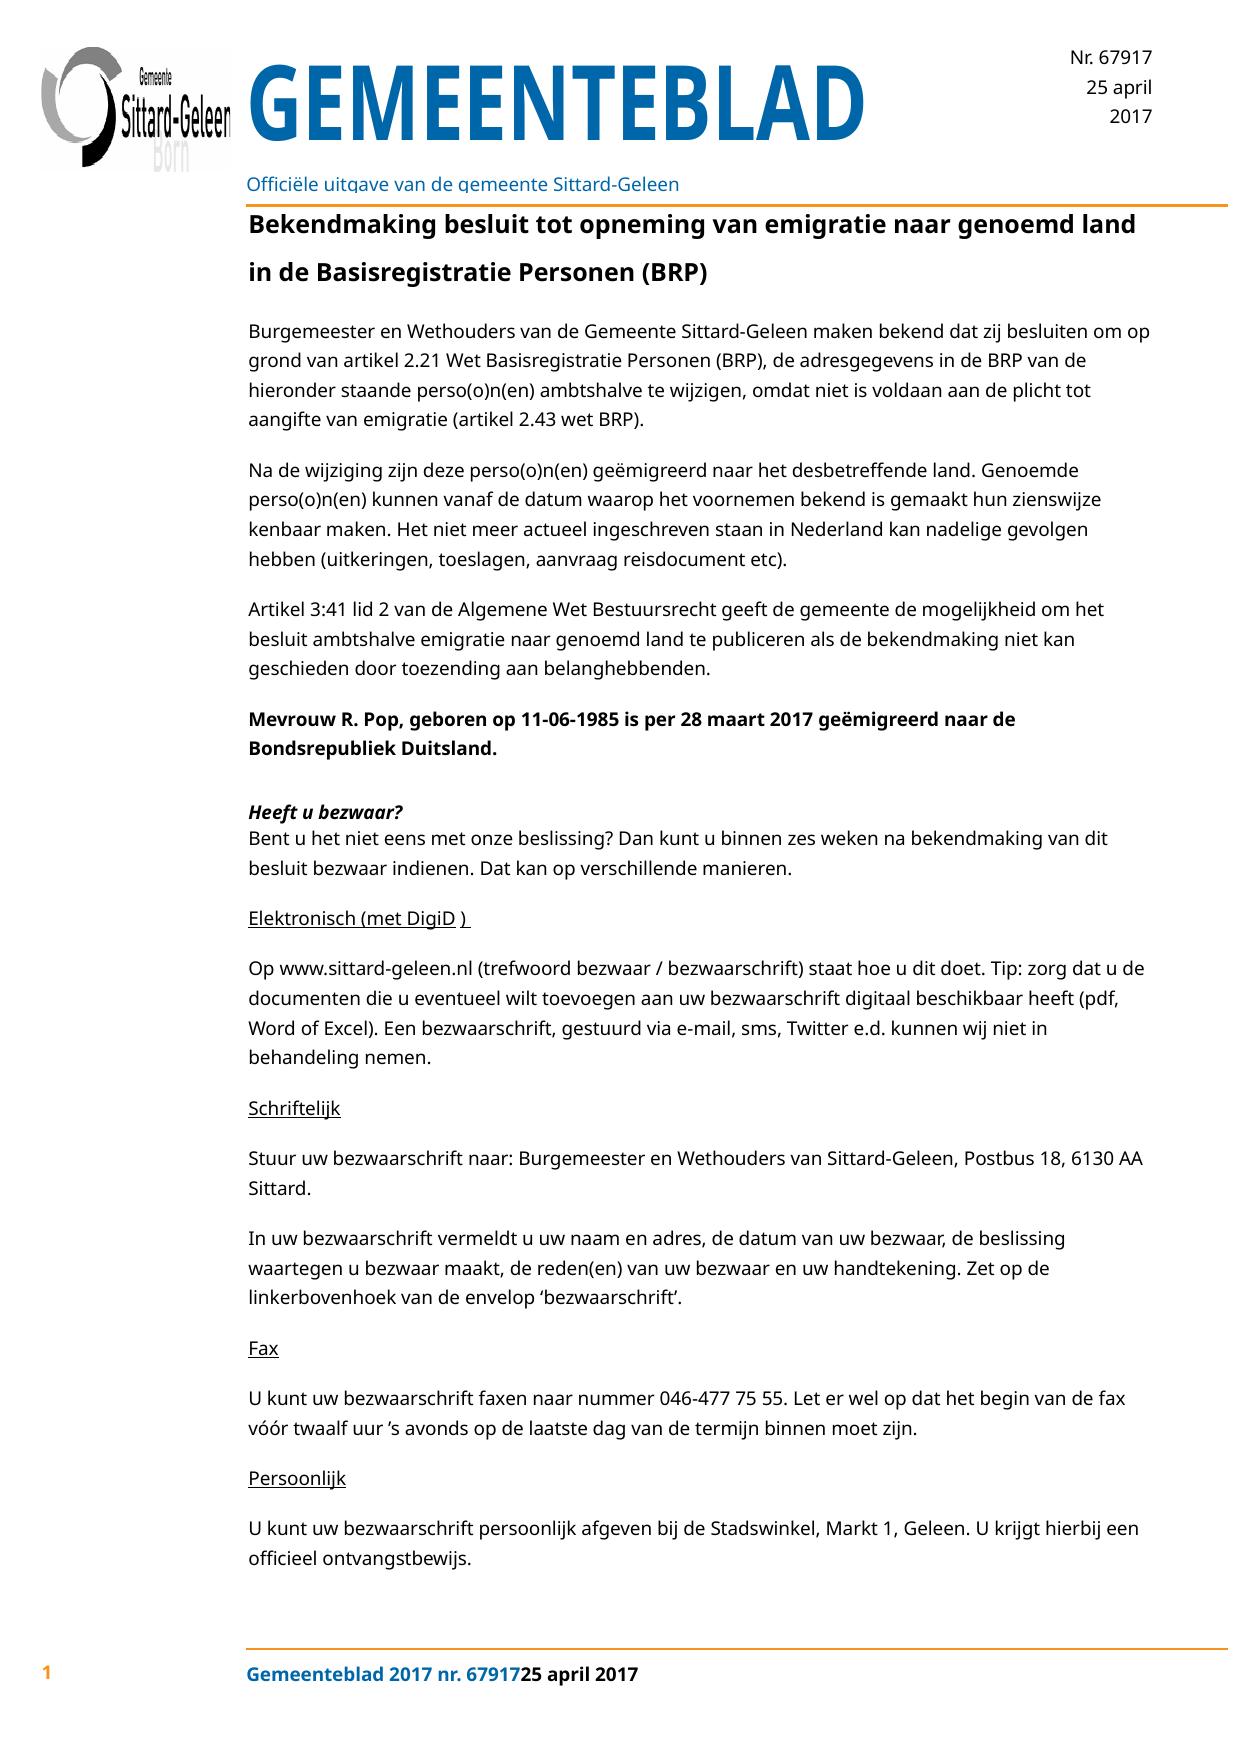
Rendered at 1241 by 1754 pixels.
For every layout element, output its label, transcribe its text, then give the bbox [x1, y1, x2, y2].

text Artikel 3:41 lid 2 van de Algemene Wet Bestuursrecht geeft de gemeente de mogelijkheid om het besluit ambtshalve emigratie naar genoemd land te publiceren als de bekendmaking niet kan geschieden door toezending aan belanghebbenden. [248, 596, 1152, 681]
text Bent u het niet eens met onze beslissing? Dan kunt u binnen zes weken na bekendmaking van dit besluit bezwaar indienen. Dat kan op verschillende manieren. [248, 825, 1152, 880]
text Stuur uw bezwaarschrift naar: Burgemeester en Wethouders van Sittard-Geleen, Postbus 18, 6130 AA Sittard. [248, 1145, 1152, 1200]
text Schriftelijk [248, 1095, 1152, 1120]
text Burgemeester en Wethouders van de Gemeente Sittard-Geleen maken bekend dat zij besluiten om op grond van artikel 2.21 Wet Basisregistratie Personen (BRP), de adresgegevens in de BRP van de hieronder staande perso(o)n(en) ambtshalve te wijzigen, omdat niet is voldaan aan de plicht tot aangifte van emigratie (artikel 2.43 wet BRP). [248, 318, 1152, 432]
text Elektronisch (met DigiD ) [248, 905, 1152, 931]
text U kunt uw bezwaarschrift faxen naar nummer 046-477 75 55. Let er wel op dat het begin van de fax vóór twaalf uur ’s avonds op de laatste dag van de termijn binnen moet zijn. [248, 1385, 1152, 1440]
picture [41, 47, 231, 172]
text Persoonlijk [248, 1465, 1152, 1491]
text Bekendmaking besluit tot opneming van emigratie naar genoemd land in de Basisregistratie Personen (BRP) [248, 207, 1152, 288]
text Mevrouw R. Pop, geboren op 11-06-1985 is per 28 maart 2017 geëmigreerd naar de Bondsrepubliek Duitsland. [248, 706, 1152, 761]
text Heeft u bezwaar? [248, 799, 1152, 825]
text Na de wijziging zijn deze perso(o)n(en) geëmigreerd naar het desbetreffende land. Genoemde perso(o)n(en) kunnen vanaf de datum waarop het voornemen bekend is gemaakt hun zienswijze kenbaar maken. Het niet meer actueel ingeschreven staan in Nederland kan nadelige gevolgen hebben (uitkeringen, toeslagen, aanvraag reisdocument etc). [248, 457, 1152, 572]
text In uw bezwaarschrift vermeldt u uw naam en adres, de datum van uw bezwaar, de beslissing waartegen u bezwaar maakt, de reden(en) van uw bezwaar en uw handtekening. Zet op de linkerbovenhoek van de envelop ‘bezwaarschrift’. [248, 1225, 1152, 1310]
text Op www.sittard-geleen.nl (trefwoord bezwaar / bezwaarschrift) staat hoe u dit doet. Tip: zorg dat u de documenten die u eventueel wilt toevoegen aan uw bezwaarschrift digitaal beschikbaar heeft (pdf, Word of Excel). Een bezwaarschrift, gestuurd via e-mail, sms, Twitter e.d. kunnen wij niet in behandeling nemen. [248, 956, 1152, 1070]
text Fax [248, 1335, 1152, 1360]
text U kunt uw bezwaarschrift persoonlijk afgeven bij de Stadswinkel, Markt 1, Geleen. U krijgt hierbij een officieel ontvangstbewijs. [248, 1516, 1152, 1571]
